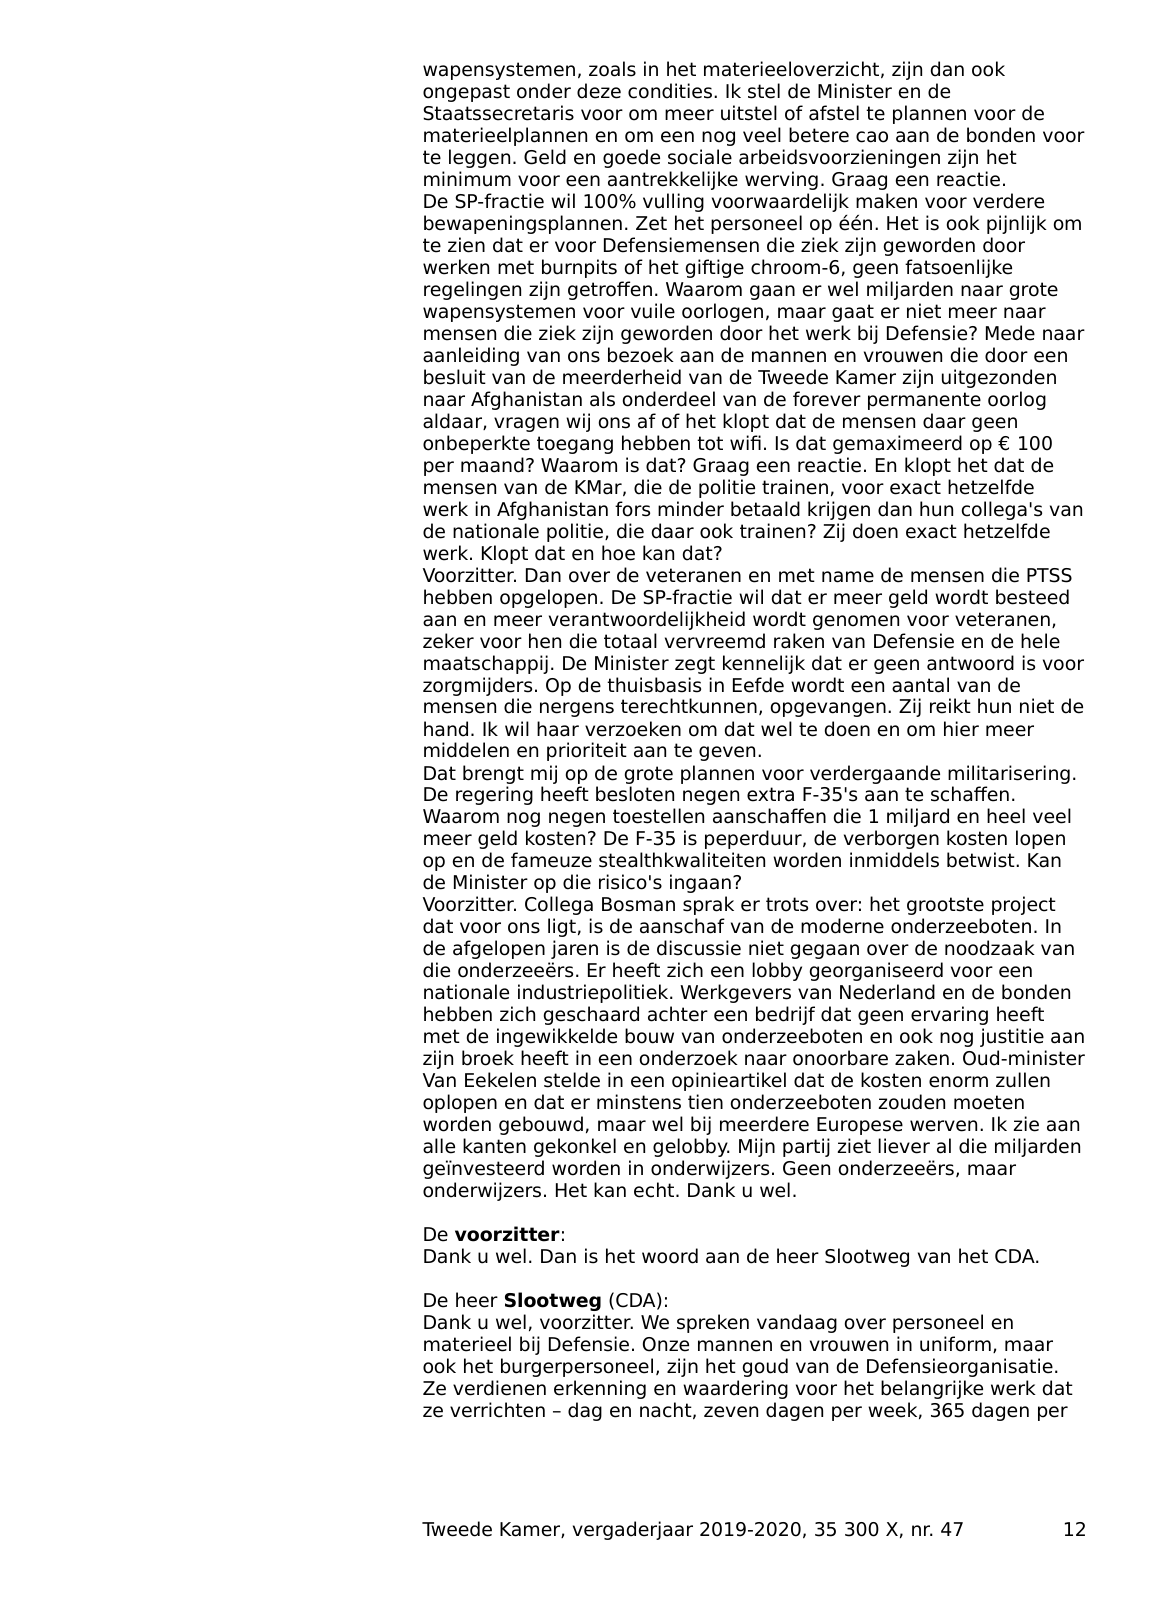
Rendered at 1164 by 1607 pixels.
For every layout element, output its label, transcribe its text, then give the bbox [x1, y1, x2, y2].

text Voorzitter. Dan over de veteranen en met name de mensen die PTSS hebben opgelopen. De SP-fractie wil dat er meer geld wordt besteed aan en meer verantwoordelijkheid wordt genomen voor veteranen, zeker voor hen die totaal vervreemd raken van Defensie en de hele maatschappij. De Minister zegt kennelijk dat er geen antwoord is voor zorgmijders. Op de thuisbasis in Eefde wordt een aantal van de mensen die nergens terechtkunnen, opgevangen. Zij reikt hun niet de hand. Ik wil haar verzoeken om dat wel te doen en om hier meer middelen en prioriteit aan te geven. [422, 564, 1087, 762]
text Dank u wel. Dan is het woord aan de heer Slootweg van het CDA. [422, 1246, 1087, 1268]
text Dat brengt mij op de grote plannen voor verdergaande militarisering. De regering heeft besloten negen extra F-35's aan te schaffen. Waarom nog negen toestellen aanschaffen die 1 miljard en heel veel meer geld kosten? De F-35 is peperduur, de verborgen kosten lopen op en de fameuze stealthkwaliteiten worden inmiddels betwist. Kan de Minister op die risico's ingaan? [422, 762, 1087, 894]
text De SP-fractie wil 100% vulling voorwaardelijk maken voor verdere bewapeningsplannen. Zet het personeel op één. Het is ook pijnlijk om te zien dat er voor Defensiemensen die ziek zijn geworden door werken met burnpits of het giftige chroom-6, geen fatsoenlijke regelingen zijn getroffen. Waarom gaan er wel miljarden naar grote wapensystemen voor vuile oorlogen, maar gaat er niet meer naar mensen die ziek zijn geworden door het werk bij Defensie? Mede naar aanleiding van ons bezoek aan de mannen en vrouwen die door een besluit van de meerderheid van de Tweede Kamer zijn uitgezonden naar Afghanistan als onderdeel van de forever permanente oorlog aldaar, vragen wij ons af of het klopt dat de mensen daar geen onbeperkte toegang hebben tot wifi. Is dat gemaximeerd op € 100 per maand? Waarom is dat? Graag een reactie. En klopt het dat de mensen van de KMar, die de politie trainen, voor exact hetzelfde werk in Afghanistan fors minder betaald krijgen dan hun collega's van de nationale politie, die daar ook trainen? Zij doen exact hetzelfde werk. Klopt dat en hoe kan dat? [422, 191, 1087, 564]
text wapensystemen, zoals in het materieeloverzicht, zijn dan ook ongepast onder deze condities. Ik stel de Minister en de Staatssecretaris voor om meer uitstel of afstel te plannen voor de materieelplannen en om een nog veel betere cao aan de bonden voor te leggen. Geld en goede sociale arbeidsvoorzieningen zijn het minimum voor een aantrekkelijke werving. Graag een reactie. [422, 59, 1087, 191]
text De voorzitter: [422, 1224, 1087, 1246]
text Voorzitter. Collega Bosman sprak er trots over: het grootste project dat voor ons ligt, is de aanschaf van de moderne onderzeeboten. In de afgelopen jaren is de discussie niet gegaan over de noodzaak van die onderzeeërs. Er heeft zich een lobby georganiseerd voor een nationale industriepolitiek. Werkgevers van Nederland en de bonden hebben zich geschaard achter een bedrijf dat geen ervaring heeft met de ingewikkelde bouw van onderzeeboten en ook nog justitie aan zijn broek heeft in een onderzoek naar onoorbare zaken. Oud-minister Van Eekelen stelde in een opinieartikel dat de kosten enorm zullen oplopen en dat er minstens tien onderzeeboten zouden moeten worden gebouwd, maar wel bij meerdere Europese werven. Ik zie aan alle kanten gekonkel en gelobby. Mijn partij ziet liever al die miljarden geïnvesteerd worden in onderwijzers. Geen onderzeeërs, maar onderwijzers. Het kan echt. Dank u wel. [422, 894, 1087, 1202]
text De heer Slootweg (CDA): [422, 1290, 1087, 1312]
text Dank u wel, voorzitter. We spreken vandaag over personeel en materieel bij Defensie. Onze mannen en vrouwen in uniform, maar ook het burgerpersoneel, zijn het goud van de Defensieorganisatie. Ze verdienen erkenning en waardering voor het belangrijke werk dat ze verrichten – dag en nacht, zeven dagen per week, 365 dagen per [422, 1312, 1087, 1422]
